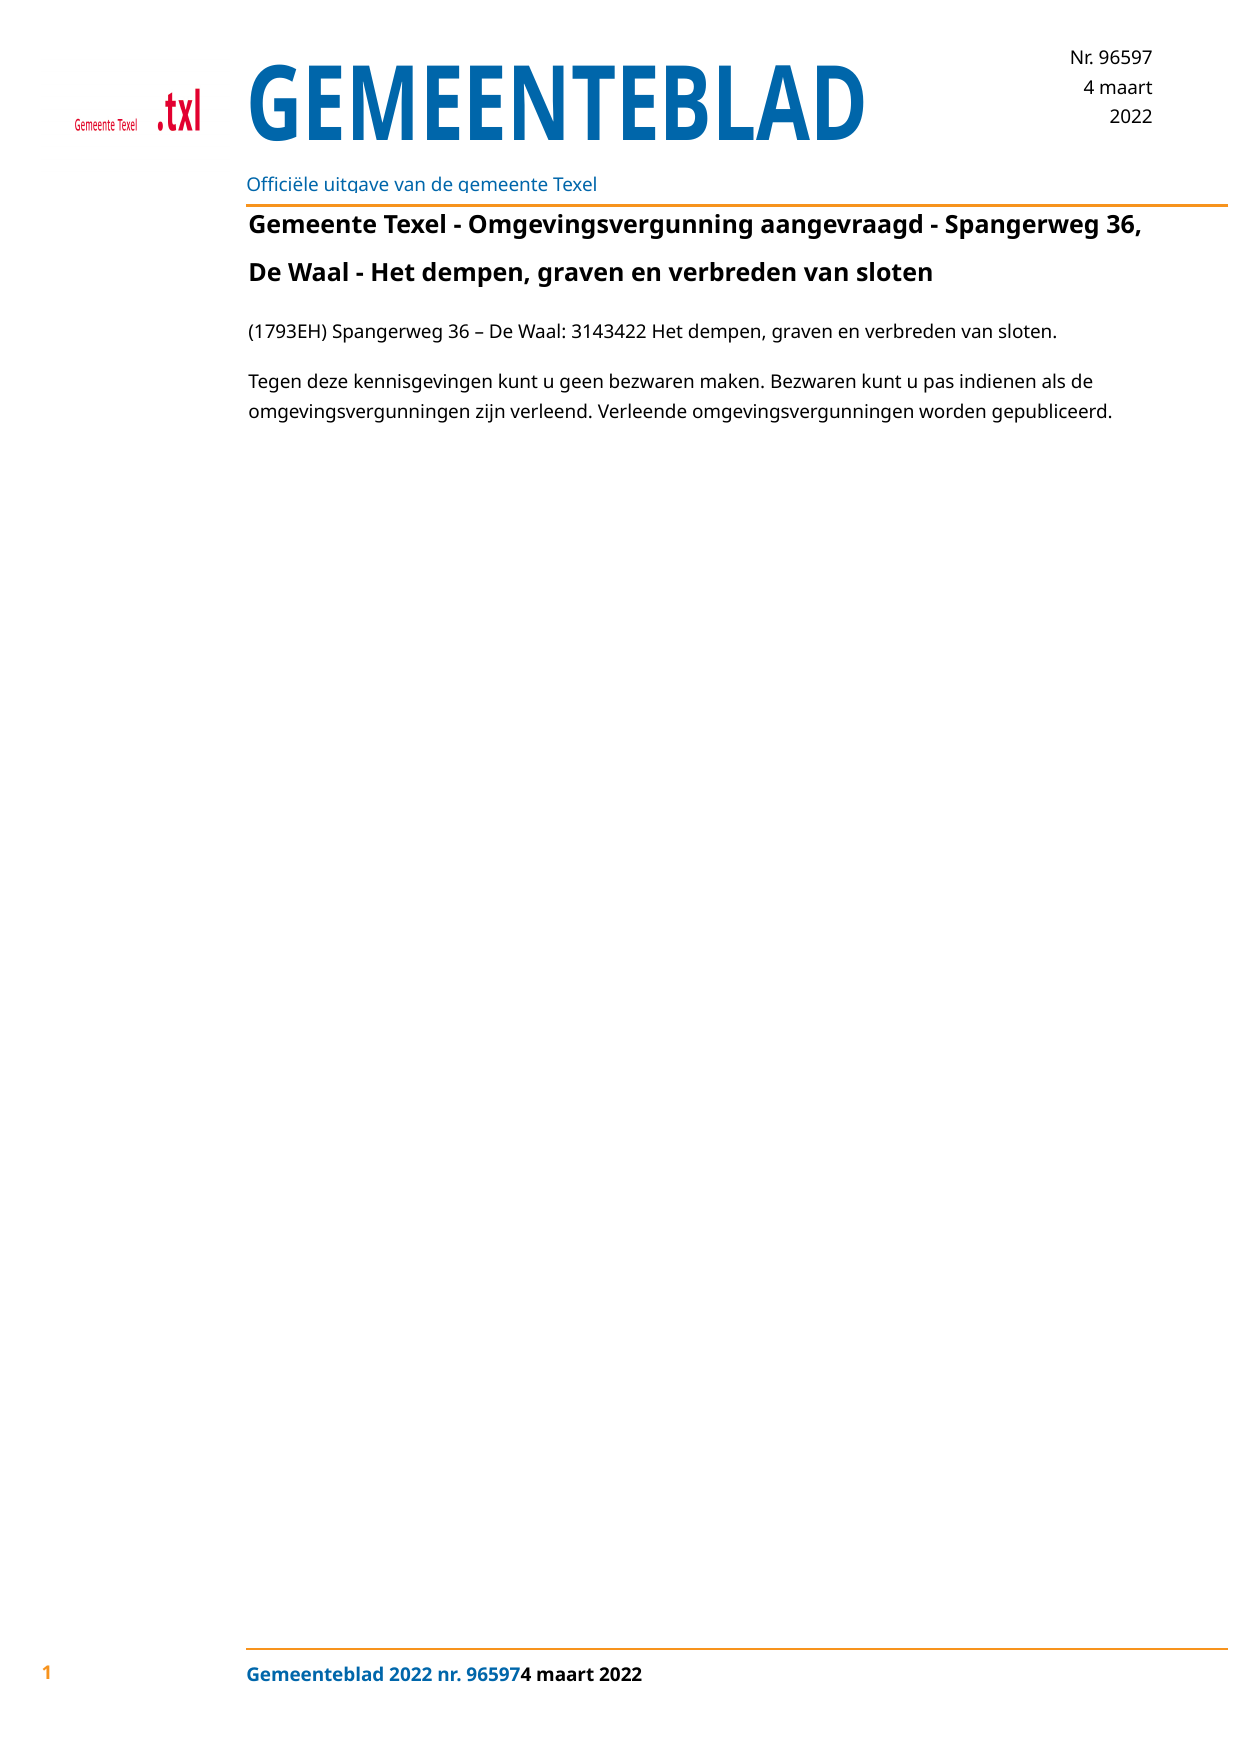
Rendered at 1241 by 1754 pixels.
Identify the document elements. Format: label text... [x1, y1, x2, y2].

text Gemeente Texel - Omgevingsvergunning aangevraagd - Spangerweg 36, De Waal - Het dempen, graven en verbreden van sloten [248, 207, 1152, 288]
picture [41, 47, 231, 172]
text Tegen deze kennisgevingen kunt u geen bezwaren maken. Bezwaren kunt u pas indienen als de omgevingsvergunningen zijn verleend. Verleende omgevingsvergunningen worden gepubliceerd. [248, 368, 1152, 424]
text (1793EH) Spangerweg 36 – De Waal: 3143422 Het dempen, graven en verbreden van sloten. [248, 318, 1152, 344]
